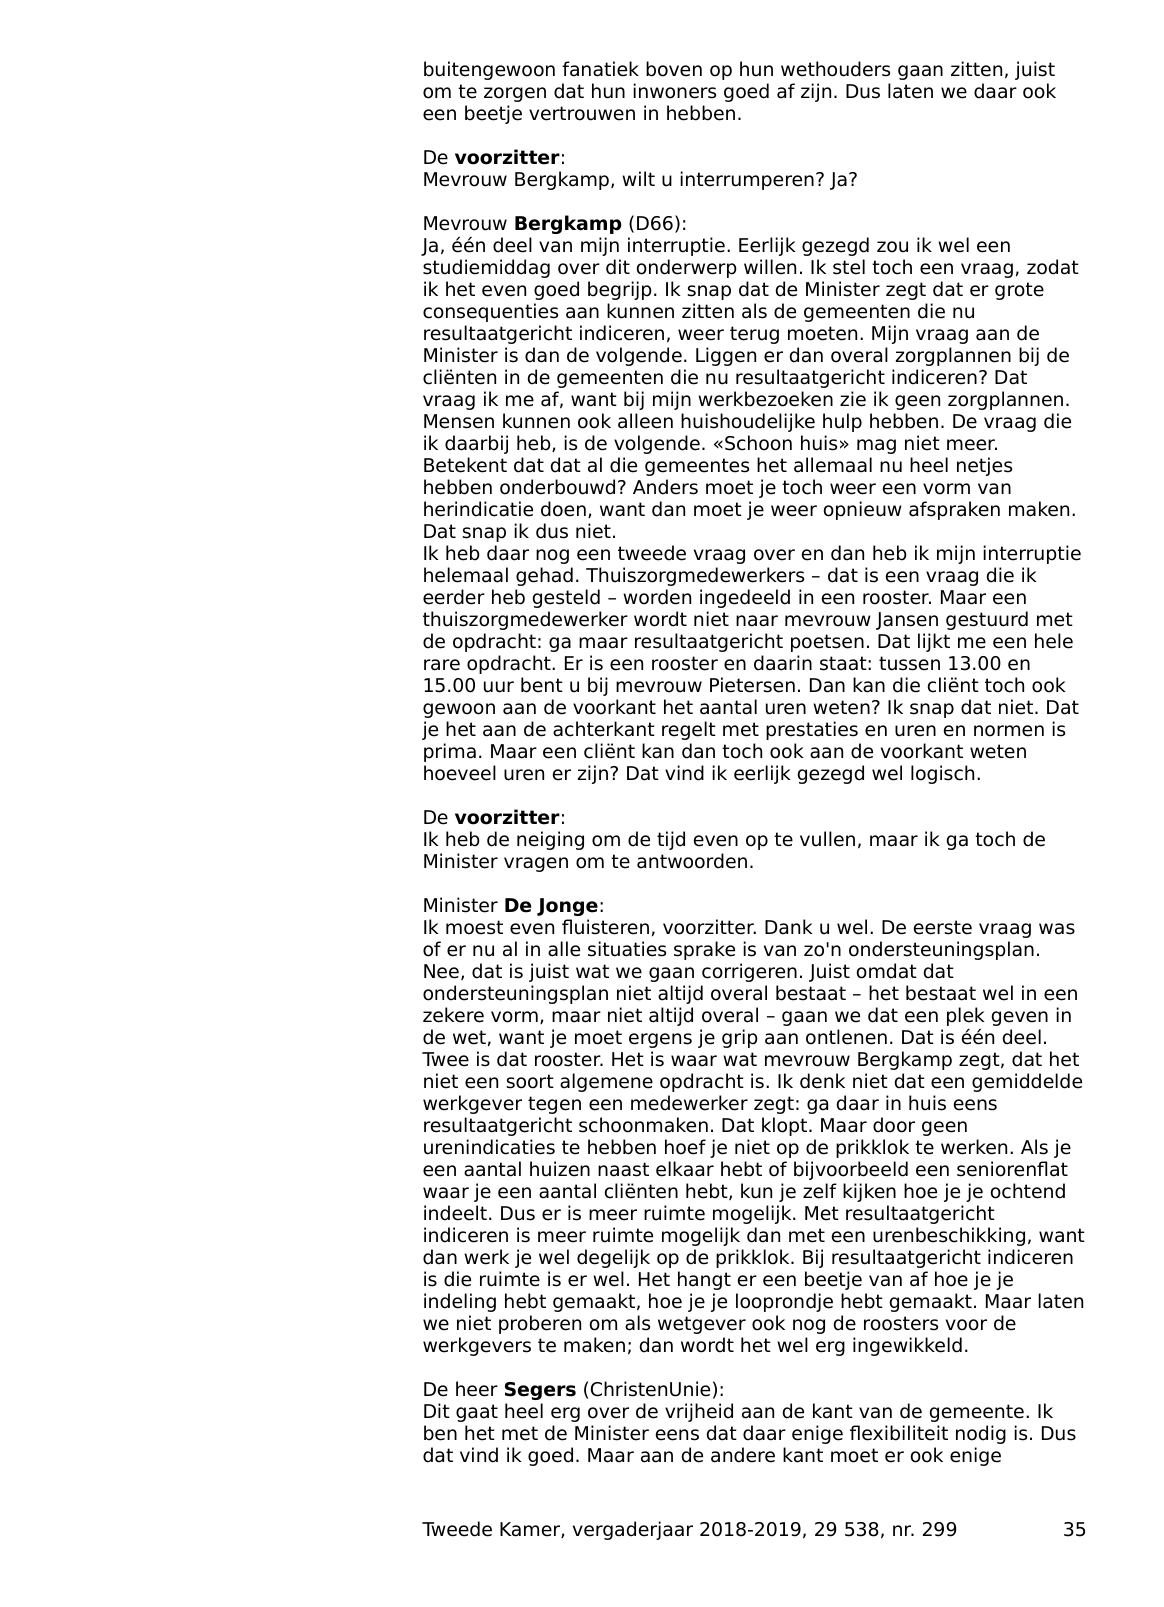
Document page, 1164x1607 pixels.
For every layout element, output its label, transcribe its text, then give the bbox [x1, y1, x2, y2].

text Mevrouw Bergkamp, wilt u interrumperen? Ja? [422, 169, 1087, 191]
text De voorzitter: [422, 807, 1087, 829]
text buitengewoon fanatiek boven op hun wethouders gaan zitten, juist om te zorgen dat hun inwoners goed af zijn. Dus laten we daar ook een beetje vertrouwen in hebben. [422, 59, 1087, 125]
text Ik heb daar nog een tweede vraag over en dan heb ik mijn interruptie helemaal gehad. Thuiszorgmedewerkers – dat is een vraag die ik eerder heb gesteld – worden ingedeeld in een rooster. Maar een thuiszorgmedewerker wordt niet naar mevrouw Jansen gestuurd met de opdracht: ga maar resultaatgericht poetsen. Dat lijkt me een hele rare opdracht. Er is een rooster en daarin staat: tussen 13.00 en 15.00 uur bent u bij mevrouw Pietersen. Dan kan die cliënt toch ook gewoon aan de voorkant het aantal uren weten? Ik snap dat niet. Dat je het aan de achterkant regelt met prestaties en uren en normen is prima. Maar een cliënt kan dan toch ook aan de voorkant weten hoeveel uren er zijn? Dat vind ik eerlijk gezegd wel logisch. [422, 543, 1087, 785]
text Ik heb de neiging om de tijd even op te vullen, maar ik ga toch de Minister vragen om te antwoorden. [422, 829, 1087, 873]
text Ja, één deel van mijn interruptie. Eerlijk gezegd zou ik wel een studiemiddag over dit onderwerp willen. Ik stel toch een vraag, zodat ik het even goed begrijp. Ik snap dat de Minister zegt dat er grote consequenties aan kunnen zitten als de gemeenten die nu resultaatgericht indiceren, weer terug moeten. Mijn vraag aan de Minister is dan de volgende. Liggen er dan overal zorgplannen bij de cliënten in de gemeenten die nu resultaatgericht indiceren? Dat vraag ik me af, want bij mijn werkbezoeken zie ik geen zorgplannen. Mensen kunnen ook alleen huishoudelijke hulp hebben. De vraag die ik daarbij heb, is de volgende. «Schoon huis» mag niet meer. Betekent dat dat al die gemeentes het allemaal nu heel netjes hebben onderbouwd? Anders moet je toch weer een vorm van herindicatie doen, want dan moet je weer opnieuw afspraken maken. Dat snap ik dus niet. [422, 235, 1087, 543]
text Mevrouw Bergkamp (D66): [422, 213, 1087, 235]
text De heer Segers (ChristenUnie): [422, 1379, 1087, 1401]
text De voorzitter: [422, 147, 1087, 169]
text Ik moest even fluisteren, voorzitter. Dank u wel. De eerste vraag was of er nu al in alle situaties sprake is van zo'n ondersteuningsplan. Nee, dat is juist wat we gaan corrigeren. Juist omdat dat ondersteuningsplan niet altijd overal bestaat – het bestaat wel in een zekere vorm, maar niet altijd overal – gaan we dat een plek geven in de wet, want je moet ergens je grip aan ontlenen. Dat is één deel. Twee is dat rooster. Het is waar wat mevrouw Bergkamp zegt, dat het niet een soort algemene opdracht is. Ik denk niet dat een gemiddelde werkgever tegen een medewerker zegt: ga daar in huis eens resultaatgericht schoonmaken. Dat klopt. Maar door geen urenindicaties te hebben hoef je niet op de prikklok te werken. Als je een aantal huizen naast elkaar hebt of bijvoorbeeld een seniorenflat waar je een aantal cliënten hebt, kun je zelf kijken hoe je je ochtend indeelt. Dus er is meer ruimte mogelijk. Met resultaatgericht indiceren is meer ruimte mogelijk dan met een urenbeschikking, want dan werk je wel degelijk op de prikklok. Bij resultaatgericht indiceren is die ruimte is er wel. Het hangt er een beetje van af hoe je je indeling hebt gemaakt, hoe je je looprondje hebt gemaakt. Maar laten we niet proberen om als wetgever ook nog de roosters voor de werkgevers te maken; dan wordt het wel erg ingewikkeld. [422, 917, 1087, 1357]
text Minister De Jonge: [422, 895, 1087, 917]
text Dit gaat heel erg over de vrijheid aan de kant van de gemeente. Ik ben het met de Minister eens dat daar enige flexibiliteit nodig is. Dus dat vind ik goed. Maar aan de andere kant moet er ook enige [422, 1401, 1087, 1467]
